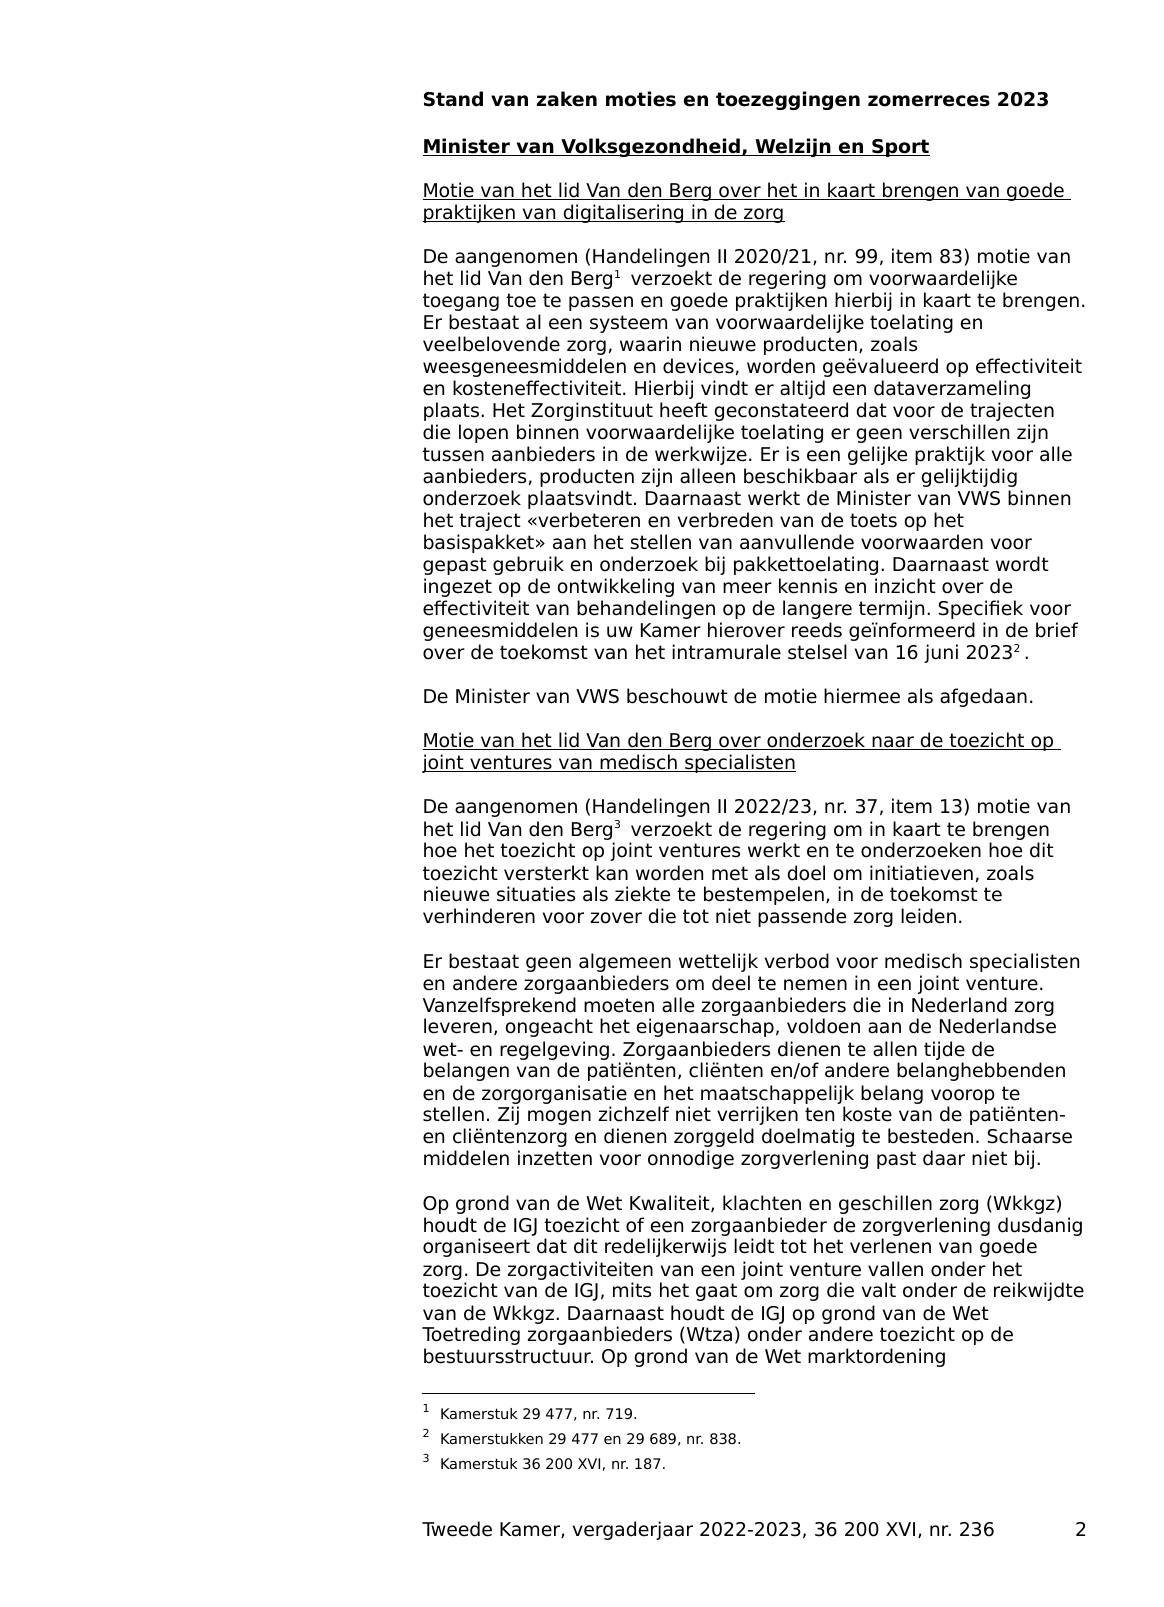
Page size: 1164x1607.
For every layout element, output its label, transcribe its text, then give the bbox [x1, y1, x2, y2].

subtitle Motie van het lid Van den Berg over het in kaart brengen van goede praktijken van digitalisering in de zorg [422, 180, 1087, 224]
subtitle Minister van Volksgezondheid, Welzijn en Sport [422, 136, 1087, 158]
subtitle Motie van het lid Van den Berg over onderzoek naar de toezicht op joint ventures van medisch specialisten [422, 730, 1087, 774]
text De aangenomen (Handelingen II 2022/23, nr. 37, item 13) motie van het lid Van den Berg verzoekt de regering om in kaart te brengen hoe het toezicht op joint ventures werkt en te onderzoeken hoe dit toezicht versterkt kan worden met als doel om initiatieven, zoals nieuwe situaties als ziekte te bestempelen, in de toekomst te verhinderen voor zover die tot niet passende zorg leiden. [422, 796, 1087, 928]
text Kamerstuk 29 477, nr. 719. [422, 1402, 1087, 1424]
text Kamerstukken 29 477 en 29 689, nr. 838. [422, 1427, 1087, 1449]
text De Minister van VWS beschouwt de motie hiermee als afgedaan. [422, 686, 1087, 708]
text Er bestaat geen algemeen wettelijk verbod voor medisch specialisten en andere zorgaanbieders om deel te nemen in een joint venture. Vanzelfsprekend moeten alle zorgaanbieders die in Nederland zorg leveren, ongeacht het eigenaarschap, voldoen aan de Nederlandse wet- en regelgeving. Zorgaanbieders dienen te allen tijde de belangen van de patiënten, cliënten en/of andere belanghebbenden en de zorgorganisatie en het maatschappelijk belang voorop te stellen. Zij mogen zichzelf niet verrijken ten koste van de patiënten- en cliëntenzorg en dienen zorggeld doelmatig te besteden. Schaarse middelen inzetten voor onnodige zorgverlening past daar niet bij. [422, 951, 1087, 1170]
subtitle Stand van zaken moties en toezeggingen zomerreces 2023 [422, 89, 1087, 111]
text De aangenomen (Handelingen II 2020/21, nr. 99, item 83) motie van het lid Van den Berg verzoekt de regering om voorwaardelijke toegang toe te passen en goede praktijken hierbij in kaart te brengen. Er bestaat al een systeem van voorwaardelijke toelating en veelbelovende zorg, waarin nieuwe producten, zoals weesgeneesmiddelen en devices, worden geëvalueerd op effectiviteit en kosteneffectiviteit. Hierbij vindt er altijd een dataverzameling plaats. Het Zorginstituut heeft geconstateerd dat voor de trajecten die lopen binnen voorwaardelijke toelating er geen verschillen zijn tussen aanbieders in de werkwijze. Er is een gelijke praktijk voor alle aanbieders, producten zijn alleen beschikbaar als er gelijktijdig onderzoek plaatsvindt. Daarnaast werkt de Minister van VWS binnen het traject «verbeteren en verbreden van de toets op het basispakket» aan het stellen van aanvullende voorwaarden voor gepast gebruik en onderzoek bij pakkettoelating. Daarnaast wordt ingezet op de ontwikkeling van meer kennis en inzicht over de effectiviteit van behandelingen op de langere termijn. Specifiek voor geneesmiddelen is uw Kamer hierover reeds geïnformeerd in de brief over de toekomst van het intramurale stelsel van 16 juni 2023. [422, 246, 1087, 664]
text Op grond van de Wet Kwaliteit, klachten en geschillen zorg (Wkkgz) houdt de IGJ toezicht of een zorgaanbieder de zorgverlening dusdanig organiseert dat dit redelijkerwijs leidt tot het verlenen van goede zorg. De zorgactiviteiten van een joint venture vallen onder het toezicht van de IGJ, mits het gaat om zorg die valt onder de reikwijdte van de Wkkgz. Daarnaast houdt de IGJ op grond van de Wet Toetreding zorgaanbieders (Wtza) onder andere toezicht op de bestuursstructuur. Op grond van de Wet marktordening [422, 1192, 1087, 1368]
text Kamerstuk 36 200 XVI, nr. 187. [422, 1452, 1087, 1474]
